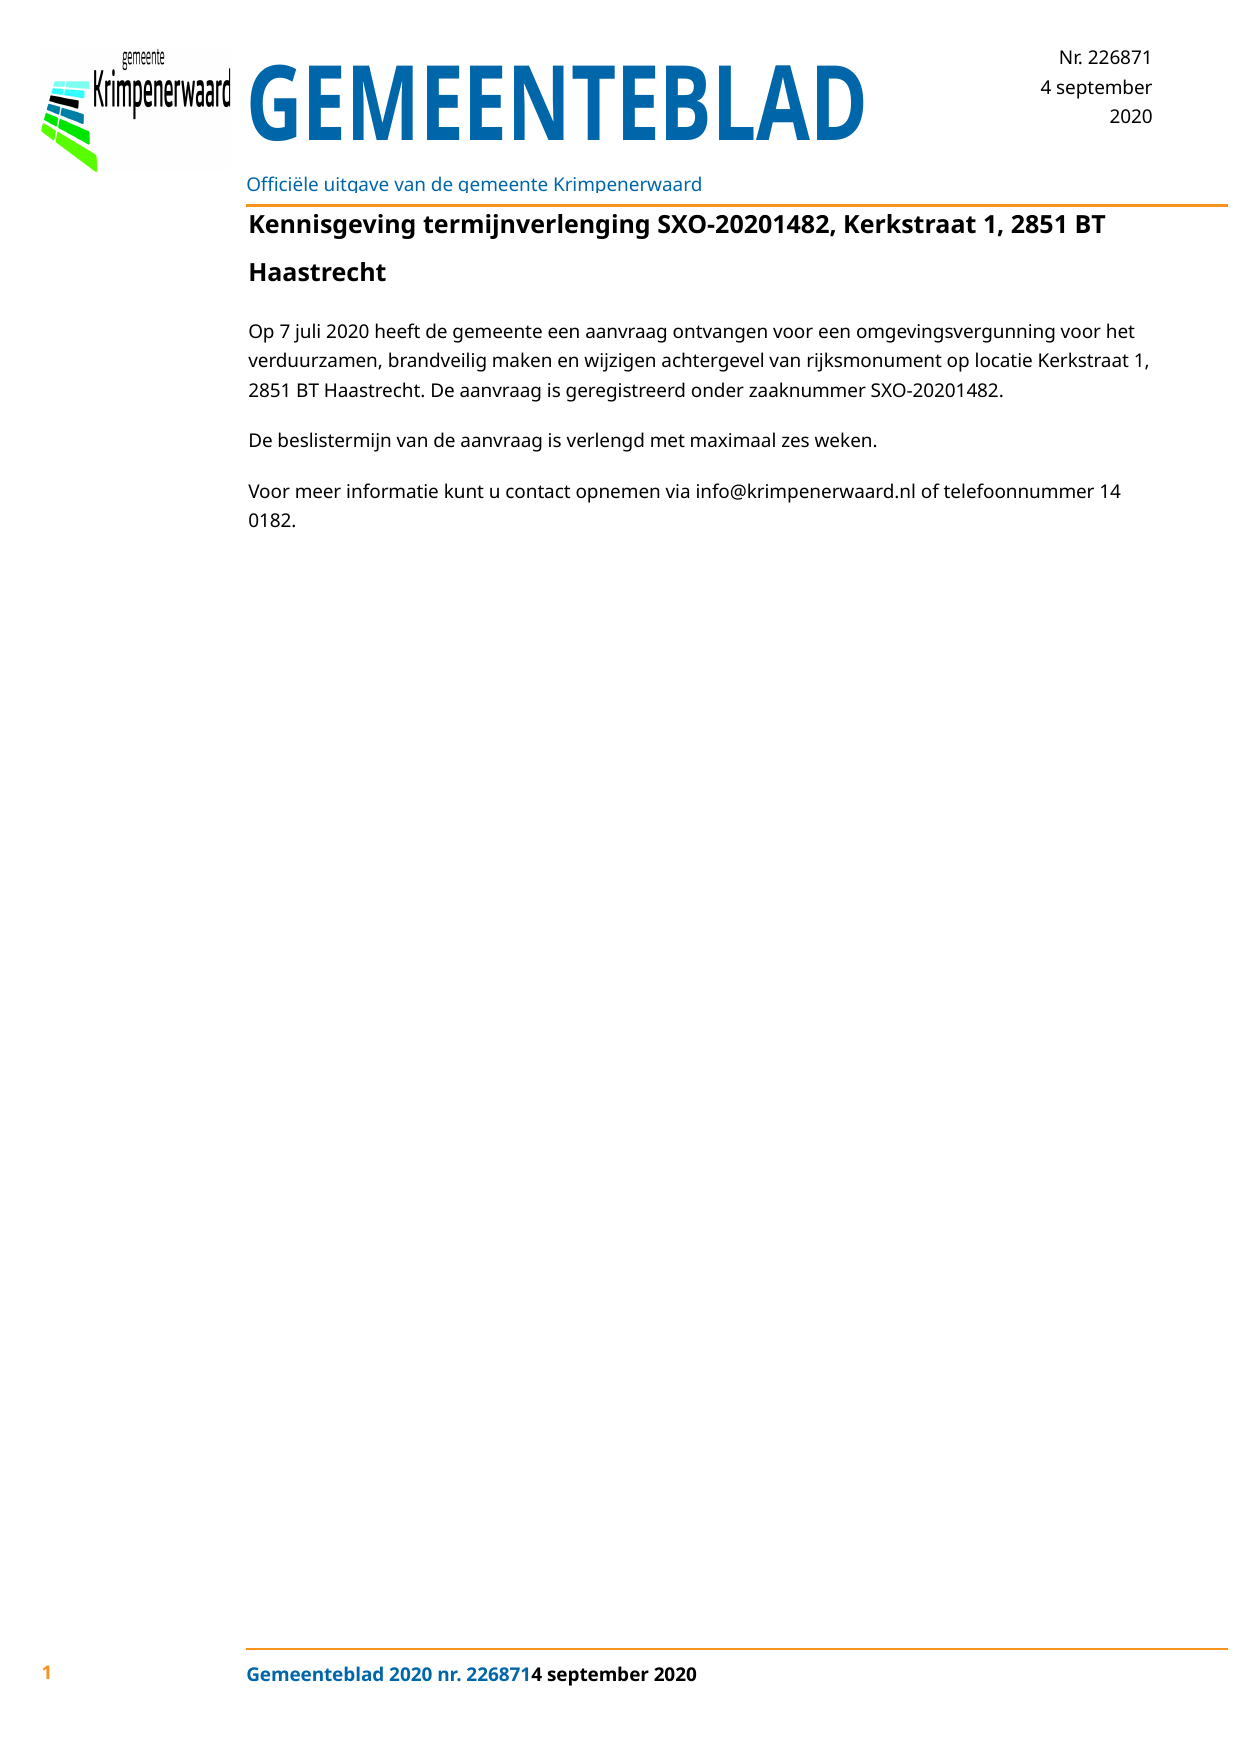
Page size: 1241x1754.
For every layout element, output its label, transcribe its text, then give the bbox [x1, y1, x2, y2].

text Op 7 juli 2020 heeft de gemeente een aanvraag ontvangen voor een omgevingsvergunning voor het verduurzamen, brandveilig maken en wijzigen achtergevel van rijksmonument op locatie Kerkstraat 1, 2851 BT Haastrecht. De aanvraag is geregistreerd onder zaaknummer SXO-20201482. [248, 318, 1152, 403]
text De beslistermijn van de aanvraag is verlengd met maximaal zes weken. [248, 427, 1152, 453]
text Voor meer informatie kunt u contact opnemen via info@krimpenerwaard.nl of telefoonnummer 14 0182. [248, 478, 1152, 533]
picture [41, 47, 231, 172]
text Kennisgeving termijnverlenging SXO-20201482, Kerkstraat 1, 2851 BT Haastrecht [248, 207, 1152, 288]
